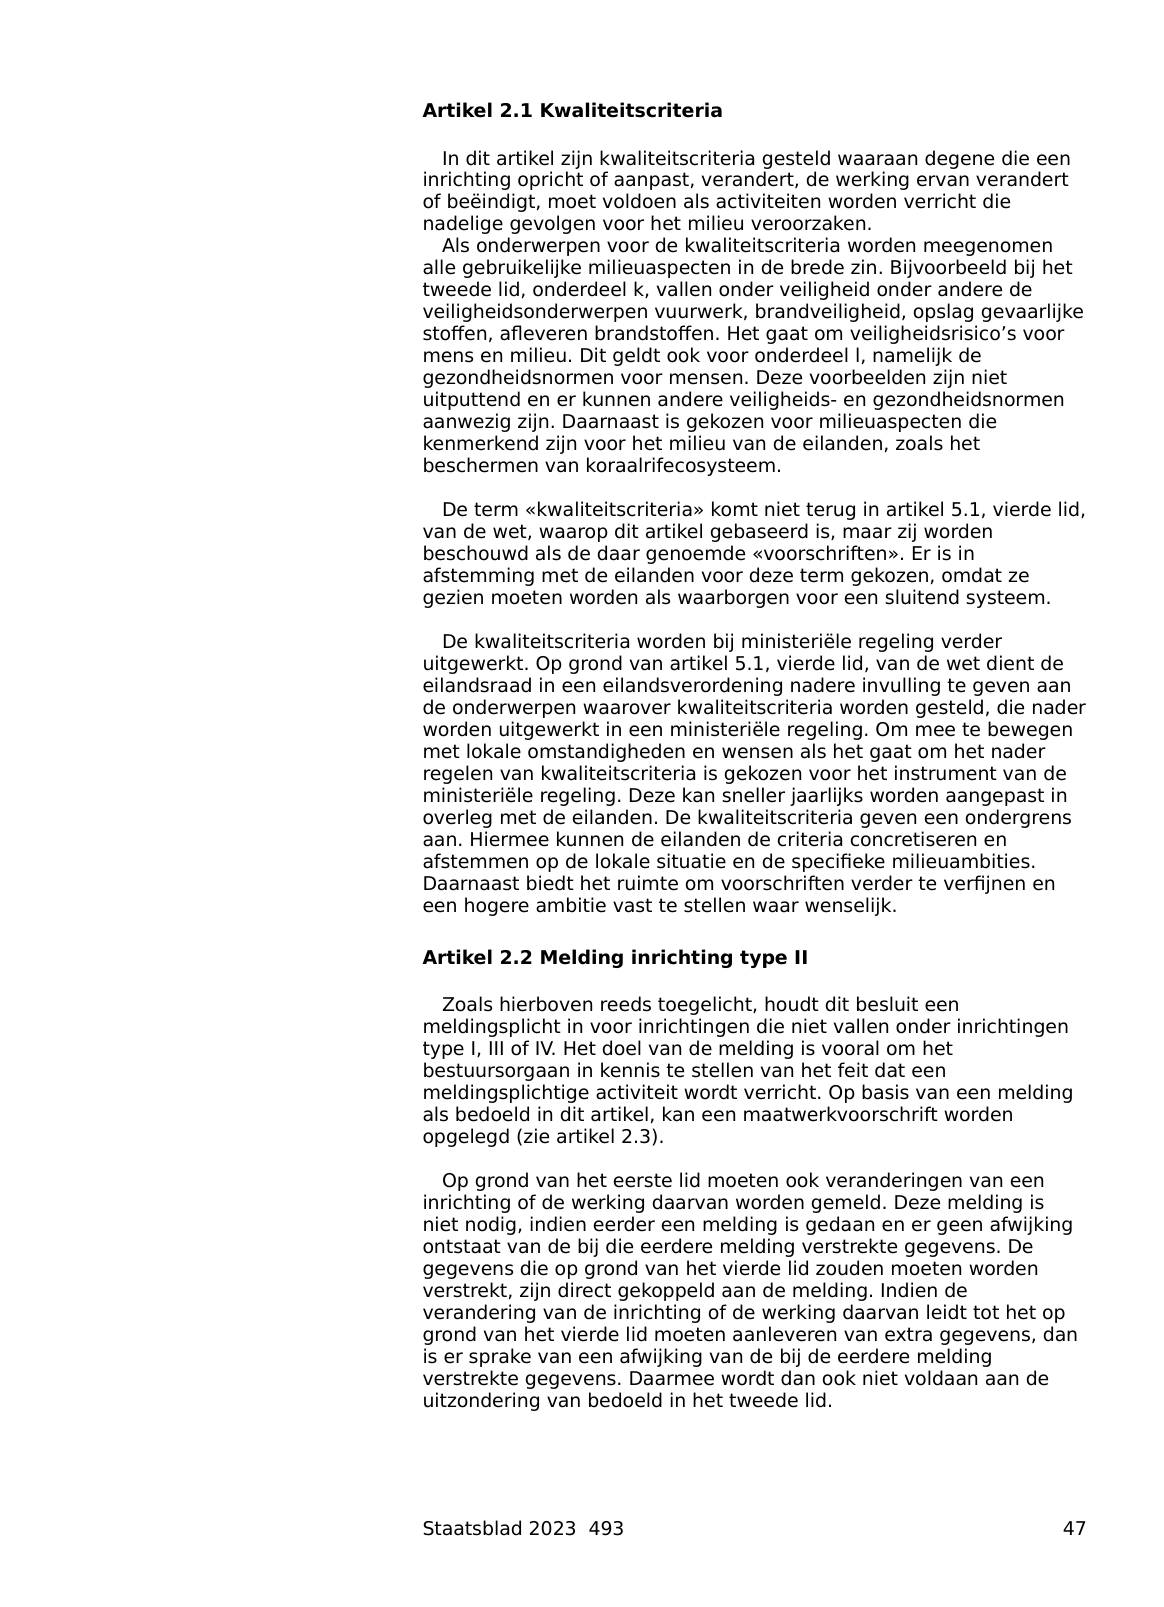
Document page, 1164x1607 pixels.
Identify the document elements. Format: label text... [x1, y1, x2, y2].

text Zoals hierboven reeds toegelicht, houdt dit besluit een meldingsplicht in voor inrichtingen die niet vallen onder inrichtingen type I, III of IV. Het doel van de melding is vooral om het bestuursorgaan in kennis te stellen van het feit dat een meldingsplichtige activiteit wordt verricht. Op basis van een melding als bedoeld in dit artikel, kan een maatwerkvoorschrift worden opgelegd (zie artikel 2.3). [422, 994, 1087, 1148]
text De kwaliteitscriteria worden bij ministeriële regeling verder uitgewerkt. Op grond van artikel 5.1, vierde lid, van de wet dient de eilandsraad in een eilandsverordening nadere invulling te geven aan de onderwerpen waarover kwaliteitscriteria worden gesteld, die nader worden uitgewerkt in een ministeriële regeling. Om mee te bewegen met lokale omstandigheden en wensen als het gaat om het nader regelen van kwaliteitscriteria is gekozen voor het instrument van de ministeriële regeling. Deze kan sneller jaarlijks worden aangepast in overleg met de eilanden. De kwaliteitscriteria geven een ondergrens aan. Hiermee kunnen de eilanden de criteria concretiseren en afstemmen op de lokale situatie en de specifieke milieuambities. Daarnaast biedt het ruimte om voorschriften verder te verfijnen en een hogere ambitie vast te stellen waar wenselijk. [422, 631, 1087, 917]
text De term «kwaliteitscriteria» komt niet terug in artikel 5.1, vierde lid, van de wet, waarop dit artikel gebaseerd is, maar zij worden beschouwd als de daar genoemde «voorschriften». Er is in afstemming met de eilanden voor deze term gekozen, omdat ze gezien moeten worden als waarborgen voor een sluitend systeem. [422, 499, 1087, 609]
text Op grond van het eerste lid moeten ook veranderingen van een inrichting of de werking daarvan worden gemeld. Deze melding is niet nodig, indien eerder een melding is gedaan en er geen afwijking ontstaat van de bij die eerdere melding verstrekte gegevens. De gegevens die op grond van het vierde lid zouden moeten worden verstrekt, zijn direct gekoppeld aan de melding. Indien de verandering van de inrichting of de werking daarvan leidt tot het op grond van het vierde lid moeten aanleveren van extra gegevens, dan is er sprake van een afwijking van de bij de eerdere melding verstrekte gegevens. Daarmee wordt dan ook niet voldaan aan de uitzondering van bedoeld in het tweede lid. [422, 1170, 1087, 1412]
text In dit artikel zijn kwaliteitscriteria gesteld waaraan degene die een inrichting opricht of aanpast, verandert, de werking ervan verandert of beëindigt, moet voldoen als activiteiten worden verricht die nadelige gevolgen voor het milieu veroorzaken. [422, 147, 1087, 235]
text Als onderwerpen voor de kwaliteitscriteria worden meegenomen alle gebruikelijke milieuaspecten in de brede zin. Bijvoorbeeld bij het tweede lid, onderdeel k, vallen onder veiligheid onder andere de veiligheidsonderwerpen vuurwerk, brandveiligheid, opslag gevaarlijke stoffen, afleveren brandstoffen. Het gaat om veiligheidsrisico’s voor mens en milieu. Dit geldt ook voor onderdeel l, namelijk de gezondheidsnormen voor mensen. Deze voorbeelden zijn niet uitputtend en er kunnen andere veiligheids- en gezondheidsnormen aanwezig zijn. Daarnaast is gekozen voor milieuaspecten die kenmerkend zijn voor het milieu van de eilanden, zoals het beschermen van koraalrifecosysteem. [422, 235, 1087, 477]
subtitle Artikel 2.1 Kwaliteitscriteria [422, 100, 1087, 122]
subtitle Artikel 2.2 Melding inrichting type II [422, 947, 1087, 969]
